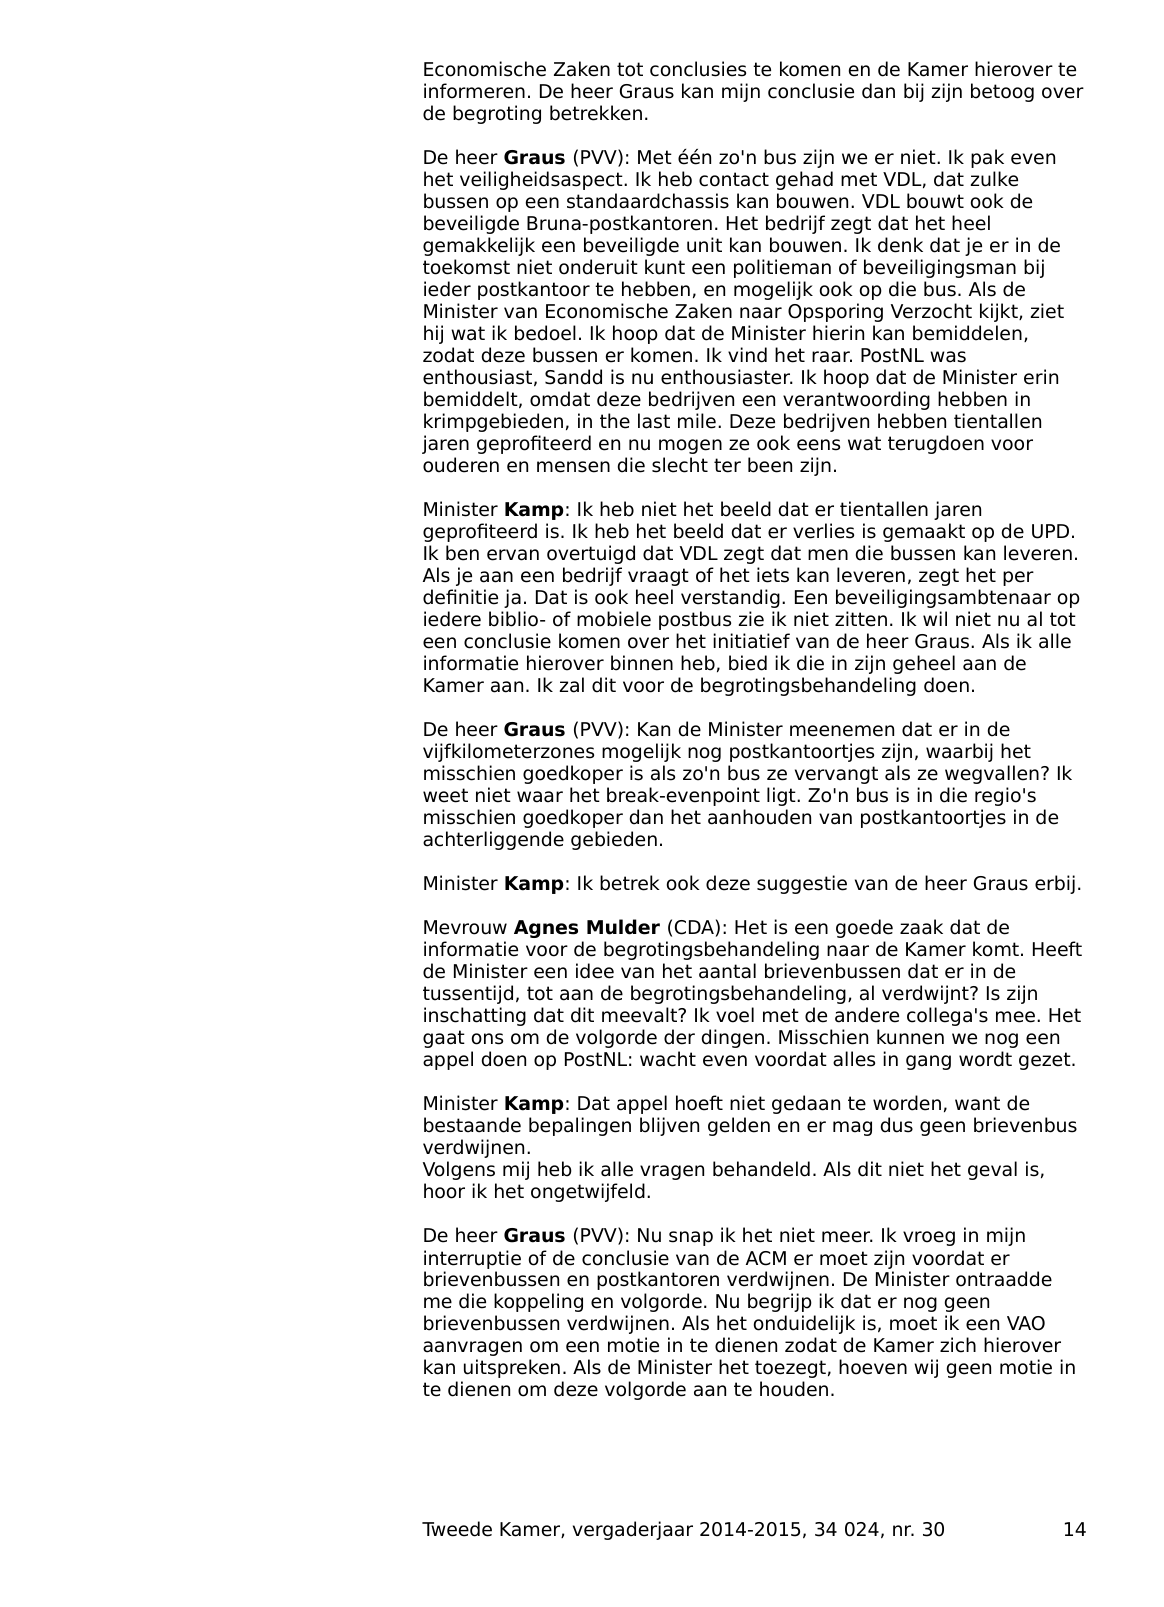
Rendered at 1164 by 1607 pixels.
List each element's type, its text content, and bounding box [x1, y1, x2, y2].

text De heer Graus (PVV): Met één zo'n bus zijn we er niet. Ik pak even het veiligheidsaspect. Ik heb contact gehad met VDL, dat zulke bussen op een standaardchassis kan bouwen. VDL bouwt ook de beveiligde Bruna-postkantoren. Het bedrijf zegt dat het heel gemakkelijk een beveiligde unit kan bouwen. Ik denk dat je er in de toekomst niet onderuit kunt een politieman of beveiligingsman bij ieder postkantoor te hebben, en mogelijk ook op die bus. Als de Minister van Economische Zaken naar Opsporing Verzocht kijkt, ziet hij wat ik bedoel. Ik hoop dat de Minister hierin kan bemiddelen, zodat deze bussen er komen. Ik vind het raar. PostNL was enthousiast, Sandd is nu enthousiaster. Ik hoop dat de Minister erin bemiddelt, omdat deze bedrijven een verantwoording hebben in krimpgebieden, in the last mile. Deze bedrijven hebben tientallen jaren geprofiteerd en nu mogen ze ook eens wat terugdoen voor ouderen en mensen die slecht ter been zijn. [422, 147, 1087, 477]
text Volgens mij heb ik alle vragen behandeld. Als dit niet het geval is, hoor ik het ongetwijfeld. [422, 1159, 1087, 1203]
text Minister Kamp: Ik heb niet het beeld dat er tientallen jaren geprofiteerd is. Ik heb het beeld dat er verlies is gemaakt op de UPD. Ik ben ervan overtuigd dat VDL zegt dat men die bussen kan leveren. Als je aan een bedrijf vraagt of het iets kan leveren, zegt het per definitie ja. Dat is ook heel verstandig. Een beveiligingsambtenaar op iedere biblio- of mobiele postbus zie ik niet zitten. Ik wil niet nu al tot een conclusie komen over het initiatief van de heer Graus. Als ik alle informatie hierover binnen heb, bied ik die in zijn geheel aan de Kamer aan. Ik zal dit voor de begrotingsbehandeling doen. [422, 499, 1087, 697]
text Economische Zaken tot conclusies te komen en de Kamer hierover te informeren. De heer Graus kan mijn conclusie dan bij zijn betoog over de begroting betrekken. [422, 59, 1087, 125]
text Mevrouw Agnes Mulder (CDA): Het is een goede zaak dat de informatie voor de begrotingsbehandeling naar de Kamer komt. Heeft de Minister een idee van het aantal brievenbussen dat er in de tussentijd, tot aan de begrotingsbehandeling, al verdwijnt? Is zijn inschatting dat dit meevalt? Ik voel met de andere collega's mee. Het gaat ons om de volgorde der dingen. Misschien kunnen we nog een appel doen op PostNL: wacht even voordat alles in gang wordt gezet. [422, 917, 1087, 1071]
text Minister Kamp: Ik betrek ook deze suggestie van de heer Graus erbij. [422, 873, 1087, 895]
text De heer Graus (PVV): Kan de Minister meenemen dat er in de vijfkilometerzones mogelijk nog postkantoortjes zijn, waarbij het misschien goedkoper is als zo'n bus ze vervangt als ze wegvallen? Ik weet niet waar het break-evenpoint ligt. Zo'n bus is in die regio's misschien goedkoper dan het aanhouden van postkantoortjes in de achterliggende gebieden. [422, 719, 1087, 851]
text De heer Graus (PVV): Nu snap ik het niet meer. Ik vroeg in mijn interruptie of de conclusie van de ACM er moet zijn voordat er brievenbussen en postkantoren verdwijnen. De Minister ontraadde me die koppeling en volgorde. Nu begrijp ik dat er nog geen brievenbussen verdwijnen. Als het onduidelijk is, moet ik een VAO aanvragen om een motie in te dienen zodat de Kamer zich hierover kan uitspreken. Als de Minister het toezegt, hoeven wij geen motie in te dienen om deze volgorde aan te houden. [422, 1225, 1087, 1401]
text Minister Kamp: Dat appel hoeft niet gedaan te worden, want de bestaande bepalingen blijven gelden en er mag dus geen brievenbus verdwijnen. [422, 1093, 1087, 1159]
